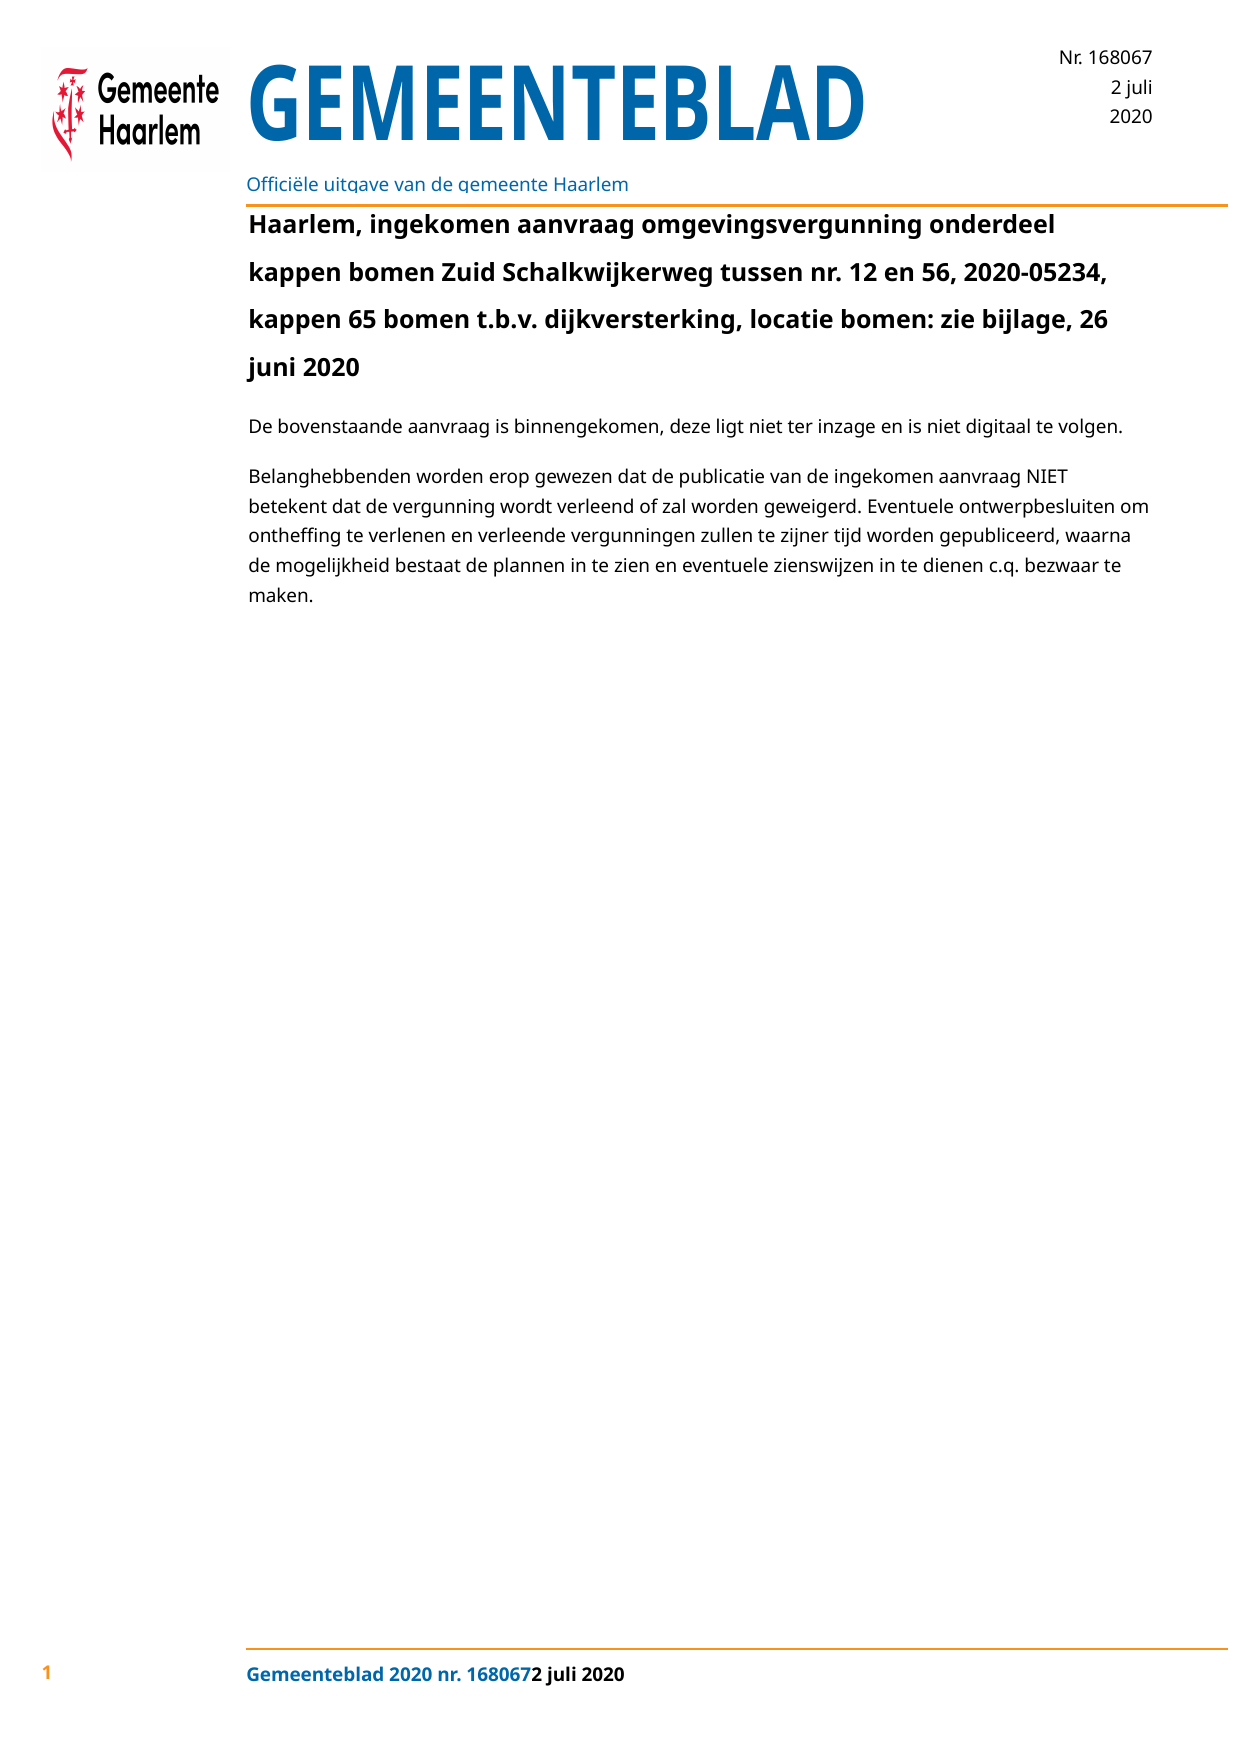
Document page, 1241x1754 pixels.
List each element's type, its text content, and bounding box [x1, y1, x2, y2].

text Haarlem, ingekomen aanvraag omgevingsvergunning onderdeel kappen bomen Zuid Schalkwijkerweg tussen nr. 12 en 56, 2020-05234, kappen 65 bomen t.b.v. dijkversterking, locatie bomen: zie bijlage, 26 juni 2020 [248, 207, 1152, 384]
picture [41, 47, 231, 172]
text Belanghebbenden worden erop gewezen dat de publicatie van de ingekomen aanvraag NIET betekent dat de vergunning wordt verleend of zal worden geweigerd. Eventuele ontwerpbesluiten om ontheffing te verlenen en verleende vergunningen zullen te zijner tijd worden gepubliceerd, waarna de mogelijkheid bestaat de plannen in te zien en eventuele zienswijzen in te dienen c.q. bezwaar te maken. [248, 463, 1152, 608]
text De bovenstaande aanvraag is binnengekomen, deze ligt niet ter inzage en is niet digitaal te volgen. [248, 413, 1152, 439]
